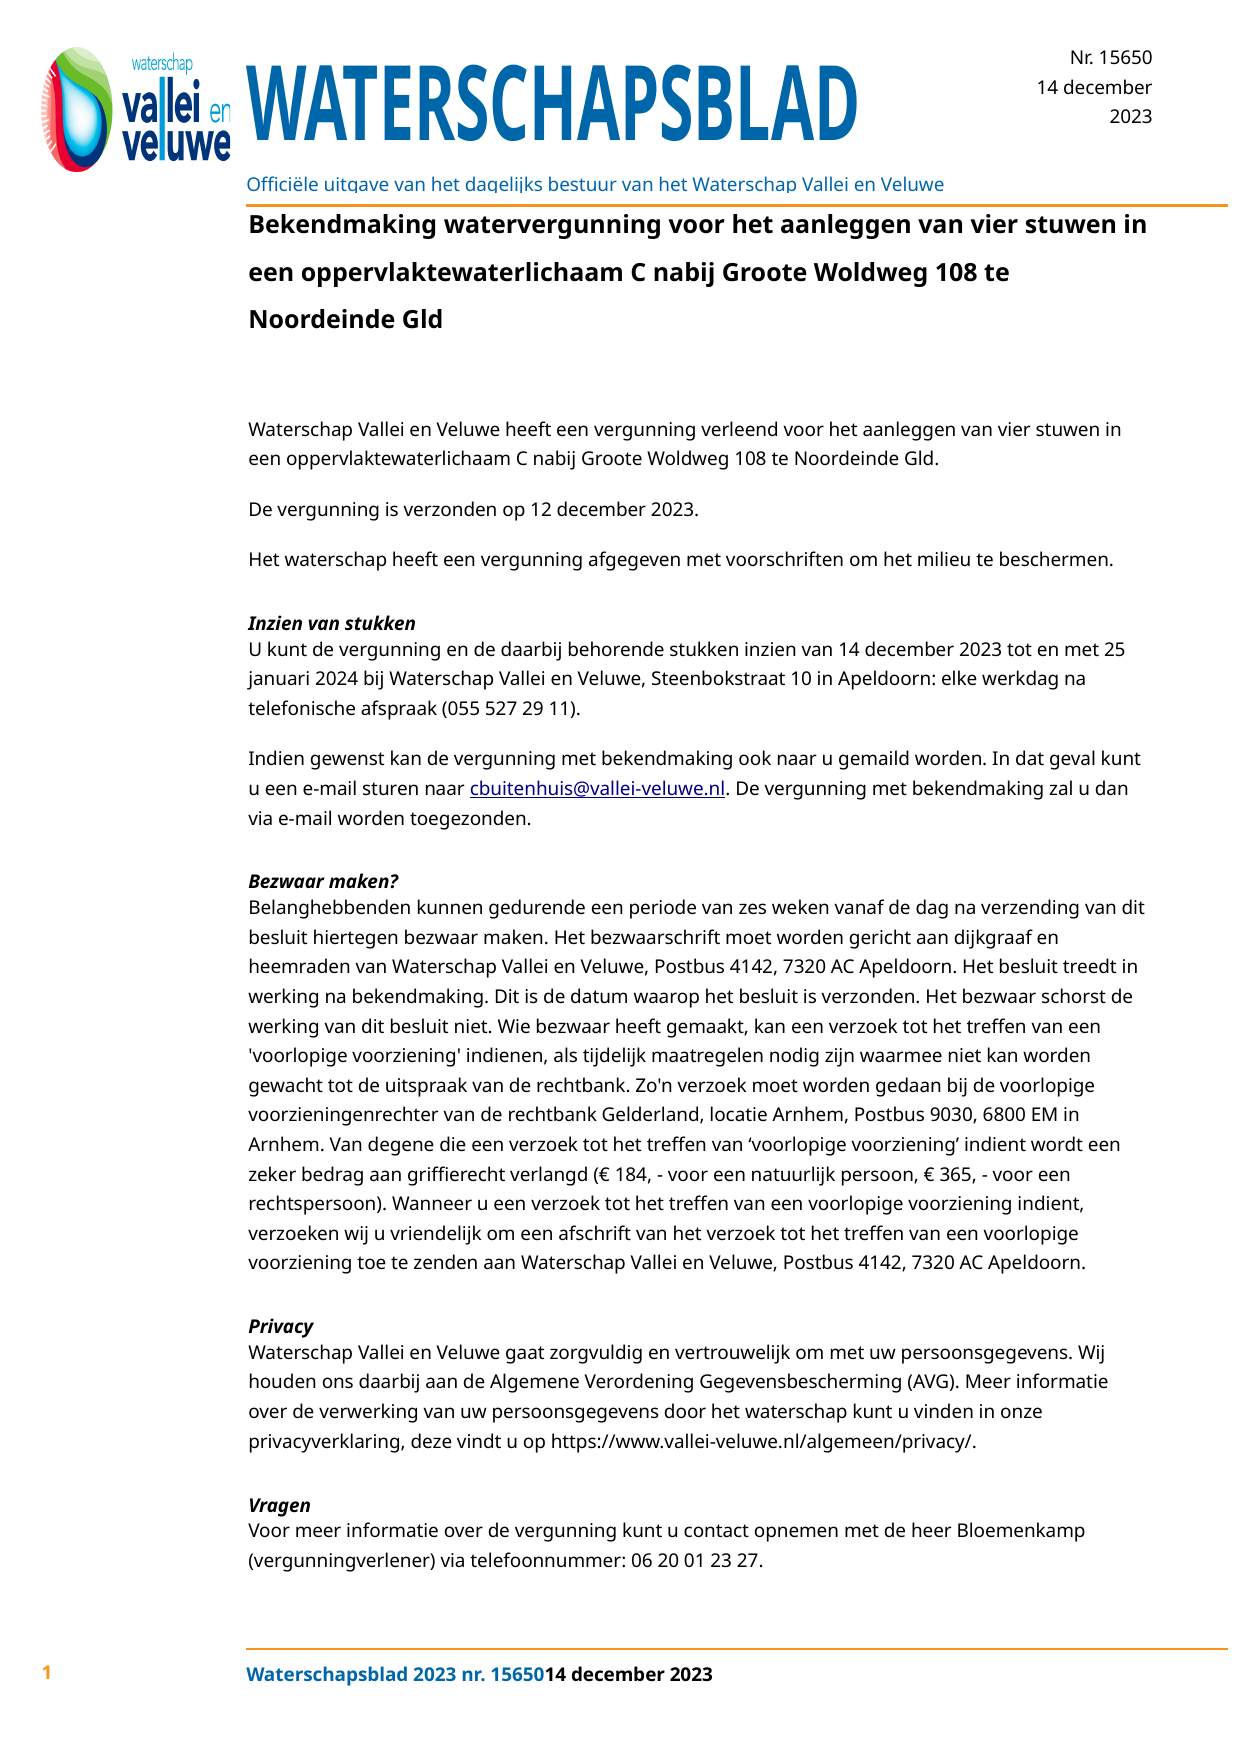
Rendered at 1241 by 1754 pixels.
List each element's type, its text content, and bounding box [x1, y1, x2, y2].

text Indien gewenst kan de vergunning met bekendmaking ook naar u gemaild worden. In dat geval kunt u een e-mail sturen naar cbuitenhuis@vallei-veluwe.nl. De vergunning met bekendmaking zal u dan via e-mail worden toegezonden. [248, 746, 1152, 831]
text Bekendmaking watervergunning voor het aanleggen van vier stuwen in een oppervlaktewaterlichaam C nabij Groote Woldweg 108 te Noordeinde Gld [248, 207, 1152, 336]
text Inzien van stukken [248, 610, 1152, 636]
text Waterschap Vallei en Veluwe gaat zorgvuldig en vertrouwelijk om met uw persoonsgegevens. Wij houden ons daarbij aan de Algemene Verordening Gegevensbescherming (AVG). Meer informatie over de verwerking van uw persoonsgegevens door het waterschap kunt u vinden in onze privacyverklaring, deze vindt u op https://www.vallei-veluwe.nl/algemeen/privacy/. [248, 1339, 1152, 1454]
text U kunt de vergunning en de daarbij behorende stukken inzien van 14 december 2023 tot en met 25 januari 2024 bij Waterschap Vallei en Veluwe, Steenbokstraat 10 in Apeldoorn: elke werkdag na telefonische afspraak (055 527 29 11). [248, 636, 1152, 721]
text Vragen [248, 1492, 1152, 1518]
text Het waterschap heeft een vergunning afgegeven met voorschriften om het milieu te beschermen. [248, 546, 1152, 572]
picture [41, 47, 231, 172]
text Belanghebbenden kunnen gedurende een periode van zes weken vanaf de dag na verzending van dit besluit hiertegen bezwaar maken. Het bezwaarschrift moet worden gericht aan dijkgraaf en heemraden van Waterschap Vallei en Veluwe, Postbus 4142, 7320 AC Apeldoorn. Het besluit treedt in werking na bekendmaking. Dit is de datum waarop het besluit is verzonden. Het bezwaar schorst de werking van dit besluit niet. Wie bezwaar heeft gemaakt, kan een verzoek tot het treffen van een 'voorlopige voorziening' indienen, als tijdelijk maatregelen nodig zijn waarmee niet kan worden gewacht tot de uitspraak van de rechtbank. Zo'n verzoek moet worden gedaan bij de voorlopige voorzieningenrechter van de rechtbank Gelderland, locatie Arnhem, Postbus 9030, 6800 EM in Arnhem. Van degene die een verzoek tot het treffen van ‘voorlopige voorziening’ indient wordt een zeker bedrag aan griffierecht verlangd (€ 184, - voor een natuurlijk persoon, € 365, - voor een rechtspersoon). Wanneer u een verzoek tot het treffen van een voorlopige voorziening indient, verzoeken wij u vriendelijk om een afschrift van het verzoek tot het treffen van een voorlopige voorziening toe te zenden aan Waterschap Vallei en Veluwe, Postbus 4142, 7320 AC Apeldoorn. [248, 894, 1152, 1275]
text Voor meer informatie over de vergunning kunt u contact opnemen met de heer Bloemenkamp (vergunningverlener) via telefoonnummer: 06 20 01 23 27. [248, 1518, 1152, 1573]
text De vergunning is verzonden op 12 december 2023. [248, 496, 1152, 522]
text Privacy [248, 1313, 1152, 1339]
text Bezwaar maken? [248, 869, 1152, 894]
text Waterschap Vallei en Veluwe heeft een vergunning verleend voor het aanleggen van vier stuwen in een oppervlaktewaterlichaam C nabij Groote Woldweg 108 te Noordeinde Gld. [248, 416, 1152, 471]
